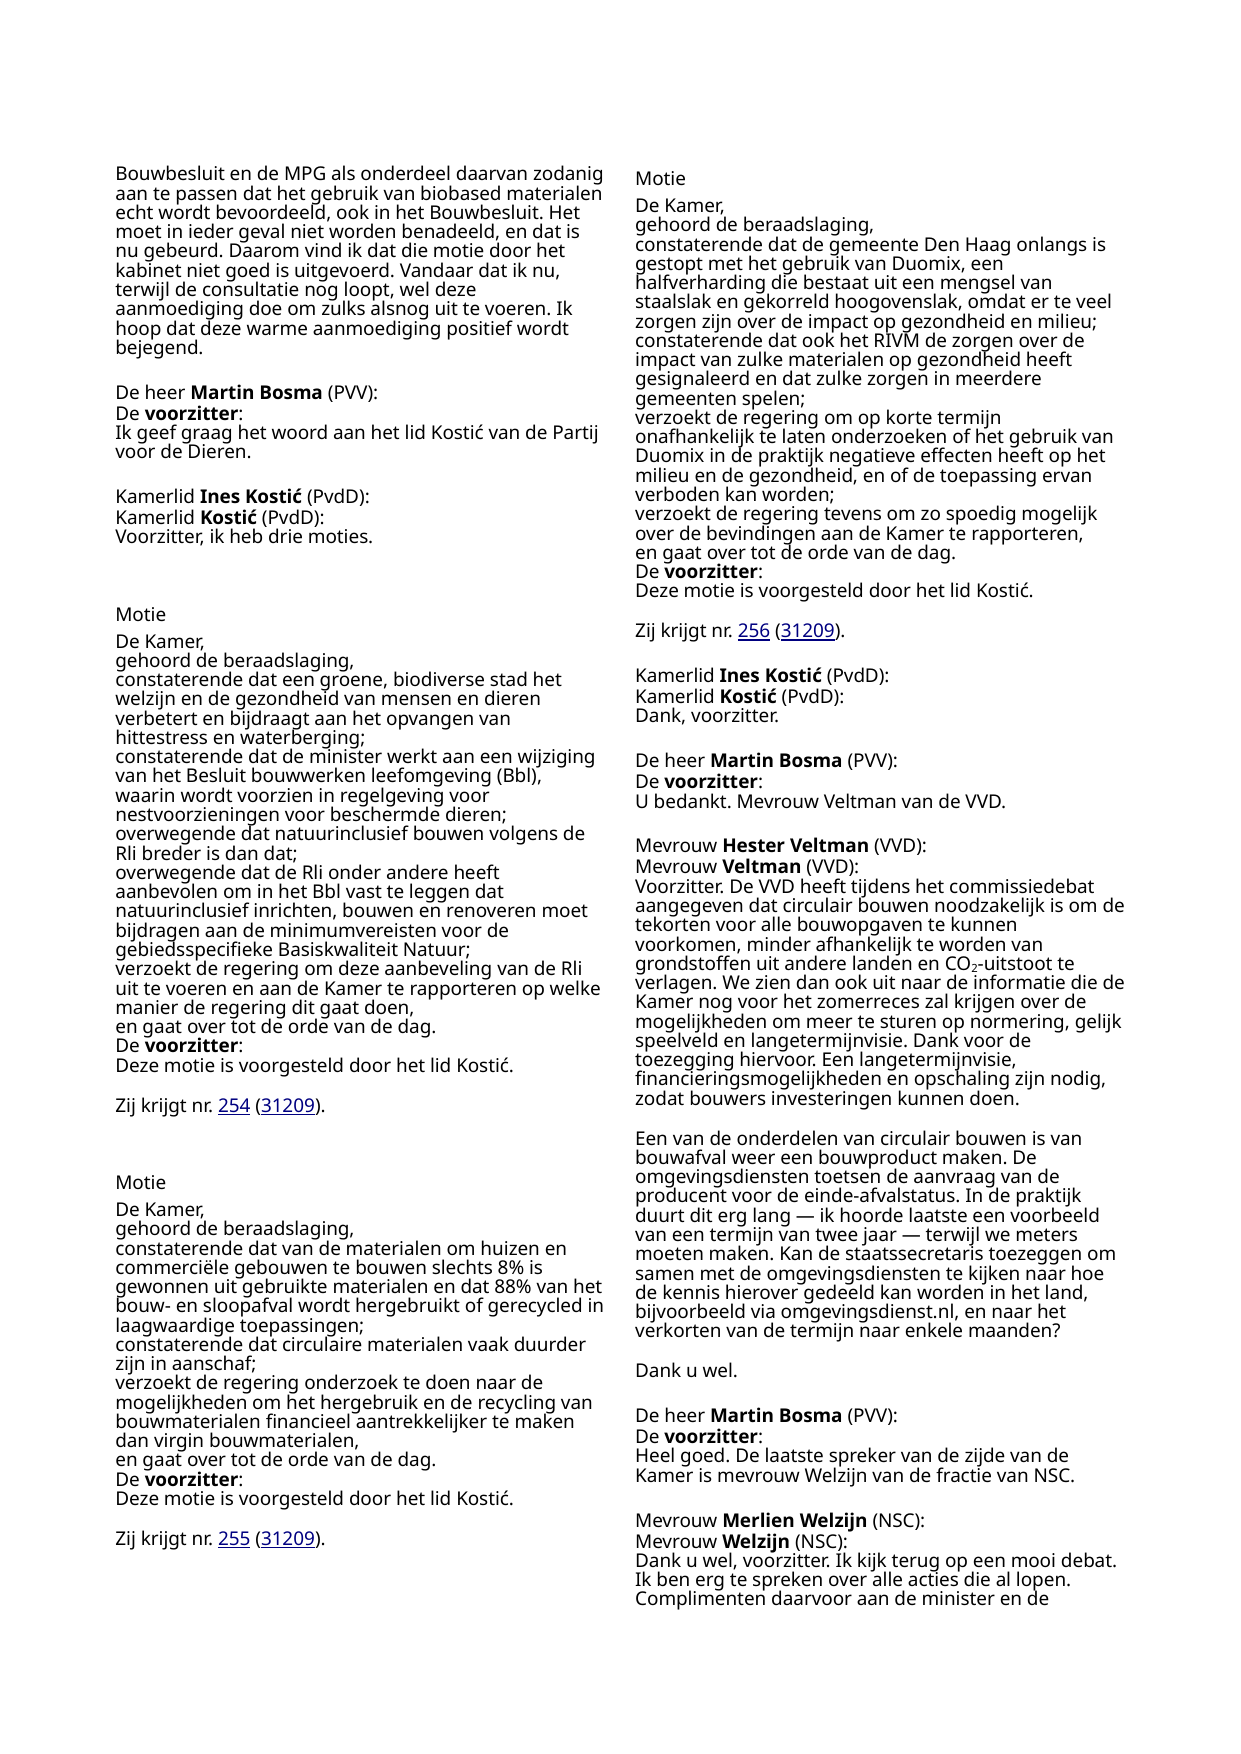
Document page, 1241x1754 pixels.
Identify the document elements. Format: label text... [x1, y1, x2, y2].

text Voorzitter. De VVD heeft tijdens het commissiedebat aangegeven dat circulair bouwen noodzakelijk is om de tekorten voor alle bouwopgaven te kunnen voorkomen, minder afhankelijk te worden van grondstoffen uit andere landen en CO2-uitstoot te verlagen. We zien dan ook uit naar de informatie die de Kamer nog voor het zomerreces zal krijgen over de mogelijkheden om meer te sturen op normering, gelijk speelveld en langetermijnvisie. Dank voor de toezegging hiervoor. Een langetermijnvisie, financieringsmogelijkheden en opschaling zijn nodig, zodat bouwers investeringen kunnen doen. [635, 878, 1125, 1109]
text verzoekt de regering tevens om zo spoedig mogelijk over de bevindingen aan de Kamer te rapporteren, [635, 505, 1125, 544]
text De Kamer, [635, 197, 1125, 216]
text Deze motie is voorgesteld door het lid Kostić. [115, 1057, 605, 1076]
text constaterende dat de gemeente Den Haag onlangs is gestopt met het gebruik van Duomix, een halfverharding die bestaat uit een mengsel van staalslak en gekorreld hoogovenslak, omdat er te veel zorgen zijn over de impact op gezondheid en milieu; [635, 236, 1125, 332]
text Motie [115, 1169, 605, 1195]
text constaterende dat ook het RIVM de zorgen over de impact van zulke materialen op gezondheid heeft gesignaleerd en dat zulke zorgen in meerdere gemeenten spelen; [635, 332, 1125, 409]
text Dank, voorzitter. [635, 707, 1125, 727]
text De voorzitter: [635, 773, 1125, 793]
text Deze motie is voorgesteld door het lid Kostić. [115, 1490, 605, 1509]
text U bedankt. Mevrouw Veltman van de VVD. [635, 793, 1125, 812]
text Dank u wel. [635, 1362, 1125, 1382]
text en gaat over tot de orde van de dag. [115, 1451, 605, 1471]
text constaterende dat een groene, biodiverse stad het welzijn en de gezondheid van mensen en dieren verbetert en bijdraagt aan het opvangen van hittestress en waterberging; [115, 671, 605, 748]
text De Kamer, [115, 1201, 605, 1220]
text De voorzitter: [115, 404, 605, 424]
text De voorzitter: [115, 1471, 605, 1490]
text Motie [115, 601, 605, 627]
text Mevrouw Welzijn (NSC): [635, 1533, 1125, 1552]
text Mevrouw Hester Veltman (VVD): [635, 833, 1125, 858]
text Kamerlid Kostić (PvdD): [635, 688, 1125, 707]
text Dank u wel, voorzitter. Ik kijk terug op een mooi debat. Ik ben erg te spreken over alle acties die al lopen. Complimenten daarvoor aan de minister en de [635, 1552, 1125, 1610]
text verzoekt de regering om op korte termijn onafhankelijk te laten onderzoeken of het gebruik van Duomix in de praktijk negatieve effecten heeft op het milieu en de gezondheid, en of de toepassing ervan verboden kan worden; [635, 409, 1125, 505]
text Motie [635, 165, 1125, 191]
text constaterende dat van de materialen om huizen en commerciële gebouwen te bouwen slechts 8% is gewonnen uit gebruikte materialen en dat 88% van het bouw- en sloopafval wordt hergebruikt of gerecycled in laagwaardige toepassingen; [115, 1239, 605, 1336]
text Heel goed. De laatste spreker van de zijde van de Kamer is mevrouw Welzijn van de fractie van NSC. [635, 1447, 1125, 1486]
text gehoord de beraadslaging, [115, 1220, 605, 1239]
text Zij krijgt nr. 255 (31209). [115, 1530, 605, 1549]
text De heer Martin Bosma (PVV): [115, 379, 605, 404]
text constaterende dat circulaire materialen vaak duurder zijn in aanschaf; [115, 1336, 605, 1374]
text Mevrouw Veltman (VVD): [635, 858, 1125, 878]
text verzoekt de regering om deze aanbeveling van de Rli uit te voeren en aan de Kamer te rapporteren op welke manier de regering dit gaat doen, [115, 960, 605, 1018]
text gehoord de beraadslaging, [115, 652, 605, 671]
text Ik geef graag het woord aan het lid Kostić van de Partij voor de Dieren. [115, 424, 605, 462]
text en gaat over tot de orde van de dag. [115, 1018, 605, 1037]
text Kamerlid Kostić (PvdD): [115, 509, 605, 528]
text De heer Martin Bosma (PVV): [635, 748, 1125, 773]
text Zij krijgt nr. 254 (31209). [115, 1097, 605, 1116]
text De voorzitter: [635, 563, 1125, 582]
text Kamerlid Ines Kostić (PvdD): [635, 662, 1125, 688]
text De heer Martin Bosma (PVV): [635, 1402, 1125, 1428]
text De voorzitter: [635, 1428, 1125, 1447]
text Mevrouw Merlien Welzijn (NSC): [635, 1507, 1125, 1533]
text en gaat over tot de orde van de dag. [635, 544, 1125, 563]
text De Kamer, [115, 633, 605, 652]
text Voorzitter, ik heb drie moties. [115, 528, 605, 547]
text Deze motie is voorgesteld door het lid Kostić. [635, 582, 1125, 602]
text Bouwbesluit en de MPG als onderdeel daarvan zodanig aan te passen dat het gebruik van biobased materialen echt wordt bevoordeeld, ook in het Bouwbesluit. Het moet in ieder geval niet worden benadeeld, en dat is nu gebeurd. Daarom vind ik dat die motie door het kabinet niet goed is uitgevoerd. Vandaar dat ik nu, terwijl de consultatie nog loopt, wel deze aanmoediging doe om zulks alsnog uit te voeren. Ik hoop dat deze warme aanmoediging positief wordt bejegend. [115, 165, 605, 358]
text Een van de onderdelen van circulair bouwen is van bouwafval weer een bouwproduct maken. De omgevingsdiensten toetsen de aanvraag van de producent voor de einde-afvalstatus. In de praktijk duurt dit erg lang — ik hoorde laatste een voorbeeld van een termijn van twee jaar — terwijl we meters moeten maken. Kan de staatssecretaris toezeggen om samen met de omgevingsdiensten te kijken naar hoe de kennis hierover gedeeld kan worden in het land, bijvoorbeeld via omgevingsdienst.nl, en naar het verkorten van de termijn naar enkele maanden? [635, 1130, 1125, 1342]
text De voorzitter: [115, 1037, 605, 1057]
text constaterende dat de minister werkt aan een wijziging van het Besluit bouwwerken leefomgeving (Bbl), waarin wordt voorzien in regelgeving voor nestvoorzieningen voor beschermde dieren; [115, 748, 605, 825]
text gehoord de beraadslaging, [635, 216, 1125, 236]
text overwegende dat natuurinclusief bouwen volgens de Rli breder is dan dat; [115, 825, 605, 864]
text Kamerlid Ines Kostić (PvdD): [115, 483, 605, 509]
text verzoekt de regering onderzoek te doen naar de mogelijkheden om het hergebruik en de recycling van bouwmaterialen financieel aantrekkelijker te maken dan virgin bouwmaterialen, [115, 1374, 605, 1451]
text Zij krijgt nr. 256 (31209). [635, 622, 1125, 642]
text overwegende dat de Rli onder andere heeft aanbevolen om in het Bbl vast te leggen dat natuurinclusief inrichten, bouwen en renoveren moet bijdragen aan de minimumvereisten voor de gebiedsspecifieke Basiskwaliteit Natuur; [115, 864, 605, 960]
